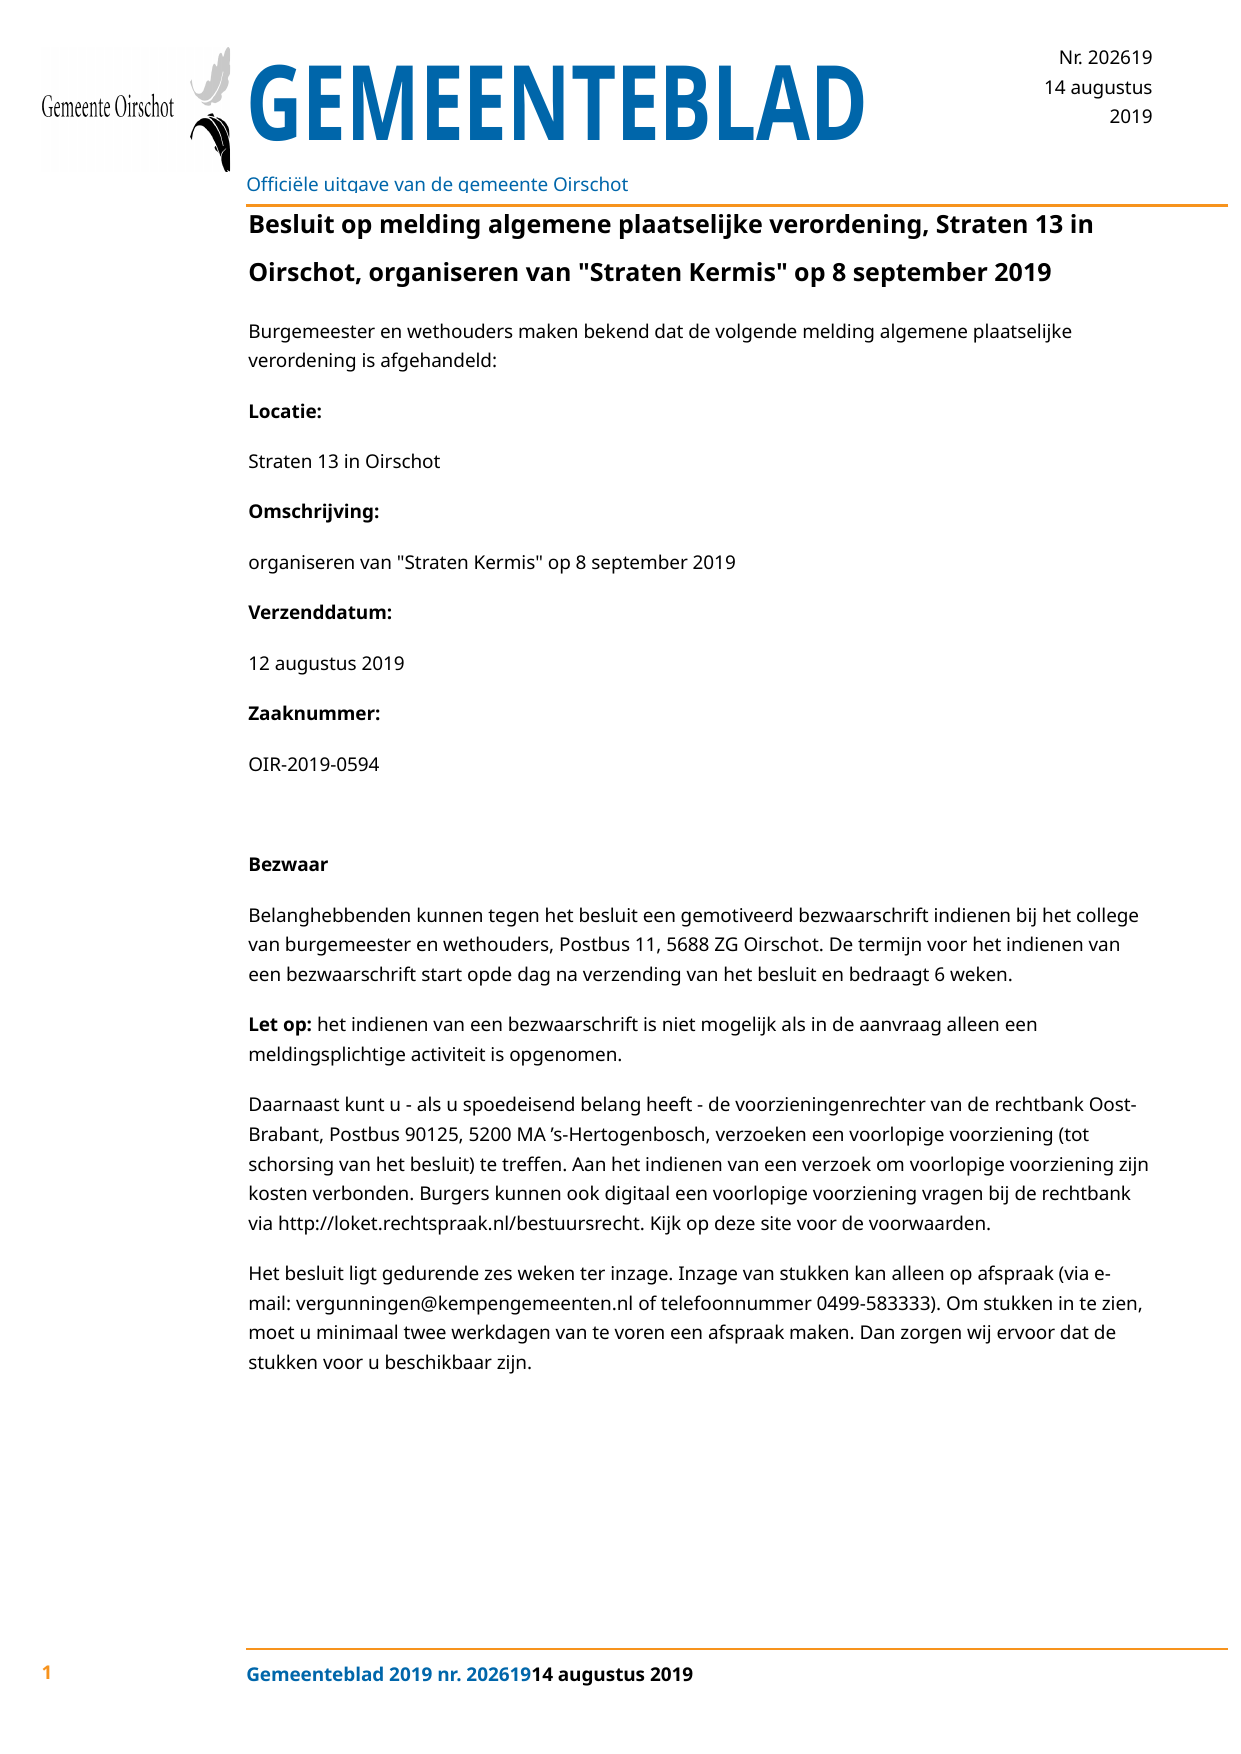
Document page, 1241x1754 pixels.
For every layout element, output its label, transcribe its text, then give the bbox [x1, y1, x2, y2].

text Burgemeester en wethouders maken bekend dat de volgende melding algemene plaatselijke verordening is afgehandeld: [248, 318, 1152, 373]
text Zaaknummer: [248, 700, 1152, 726]
text Straten 13 in Oirschot [248, 448, 1152, 474]
text Omschrijving: [248, 499, 1152, 524]
text 12 augustus 2019 [248, 650, 1152, 676]
text organiseren van "Straten Kermis" op 8 september 2019 [248, 549, 1152, 575]
text Daarnaast kunt u - als u spoedeisend belang heeft - de voorzieningenrechter van de rechtbank Oost-Brabant, Postbus 90125, 5200 MA ’s-Hertogenbosch, verzoeken een voorlopige voorziening (tot schorsing van het besluit) te treffen. Aan het indienen van een verzoek om voorlopige voorziening zijn kosten verbonden. Burgers kunnen ook digitaal een voorlopige voorziening vragen bij de rechtbank via http://loket.rechtspraak.nl/bestuursrecht. Kijk op deze site voor de voorwaarden. [248, 1092, 1152, 1236]
text OIR-2019-0594 [248, 751, 1152, 777]
text Verzenddatum: [248, 599, 1152, 625]
text Let op: het indienen van een bezwaarschrift is niet mogelijk als in de aanvraag alleen een meldingsplichtige activiteit is opgenomen. [248, 1012, 1152, 1067]
text Bezwaar [248, 852, 1152, 877]
text Het besluit ligt gedurende zes weken ter inzage. Inzage van stukken kan alleen op afspraak (via e-mail: vergunningen@kempengemeenten.nl of telefoonnummer 0499-583333). Om stukken in te zien, moet u minimaal twee werkdagen van te voren een afspraak maken. Dan zorgen wij ervoor dat de stukken voor u beschikbaar zijn. [248, 1260, 1152, 1375]
text Besluit op melding algemene plaatselijke verordening, Straten 13 in Oirschot, organiseren van "Straten Kermis" op 8 september 2019 [248, 207, 1152, 288]
text Locatie: [248, 398, 1152, 424]
picture [41, 47, 231, 172]
text Belanghebbenden kunnen tegen het besluit een gemotiveerd bezwaarschrift indienen bij het college van burgemeester en wethouders, Postbus 11, 5688 ZG Oirschot. De termijn voor het indienen van een bezwaarschrift start opde dag na verzending van het besluit en bedraagt 6 weken. [248, 902, 1152, 987]
